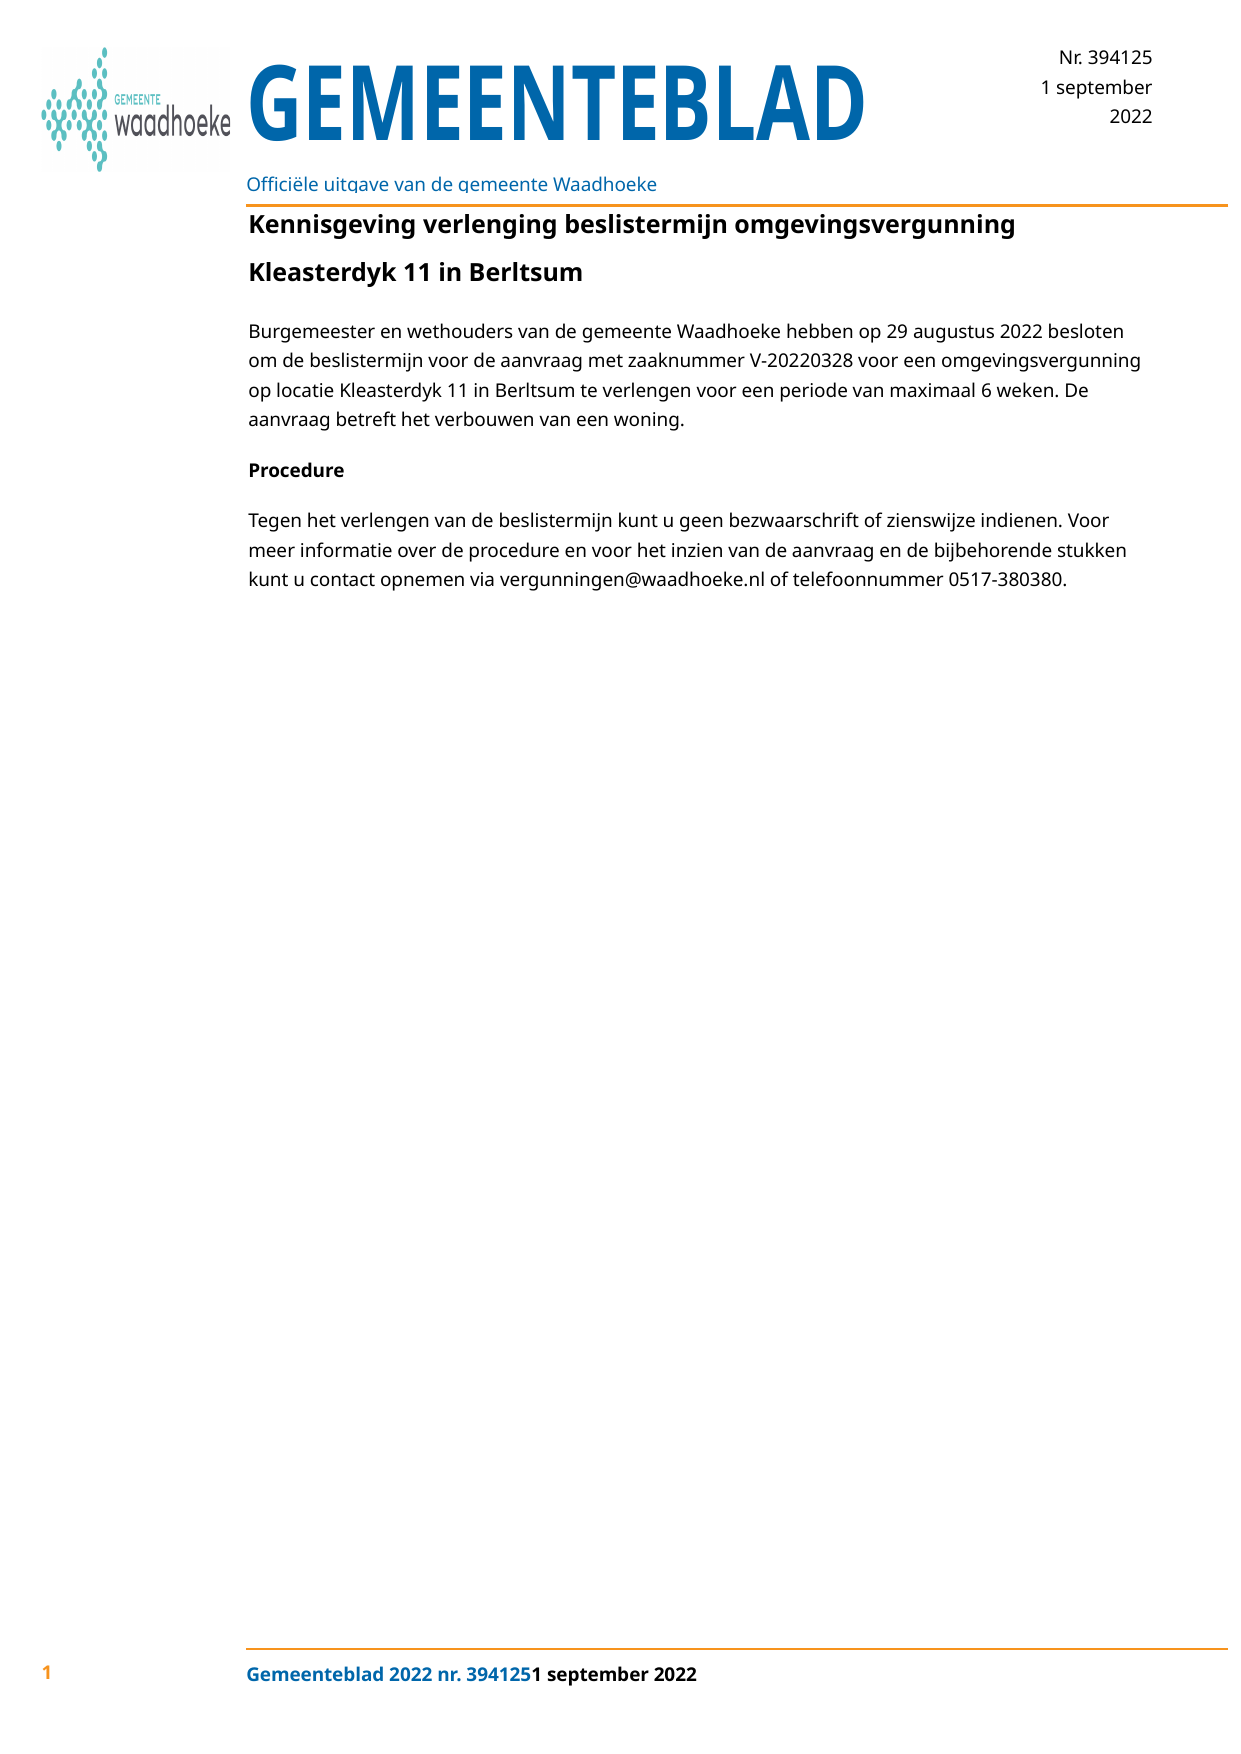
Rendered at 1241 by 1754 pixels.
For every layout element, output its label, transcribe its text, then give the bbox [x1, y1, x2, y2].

picture [41, 47, 231, 172]
text Procedure [248, 457, 1152, 483]
text Kennisgeving verlenging beslistermijn omgevingsvergunning Kleasterdyk 11 in Berltsum [248, 207, 1152, 288]
text Tegen het verlengen van de beslistermijn kunt u geen bezwaarschrift of zienswijze indienen. Voor meer informatie over de procedure en voor het inzien van de aanvraag en de bijbehorende stukken kunt u contact opnemen via vergunningen@waadhoeke.nl of telefoonnummer 0517-380380. [248, 507, 1152, 592]
text Burgemeester en wethouders van de gemeente Waadhoeke hebben op 29 augustus 2022 besloten om de beslistermijn voor de aanvraag met zaaknummer V-20220328 voor een omgevingsvergunning op locatie Kleasterdyk 11 in Berltsum te verlengen voor een periode van maximaal 6 weken. De aanvraag betreft het verbouwen van een woning. [248, 318, 1152, 432]
